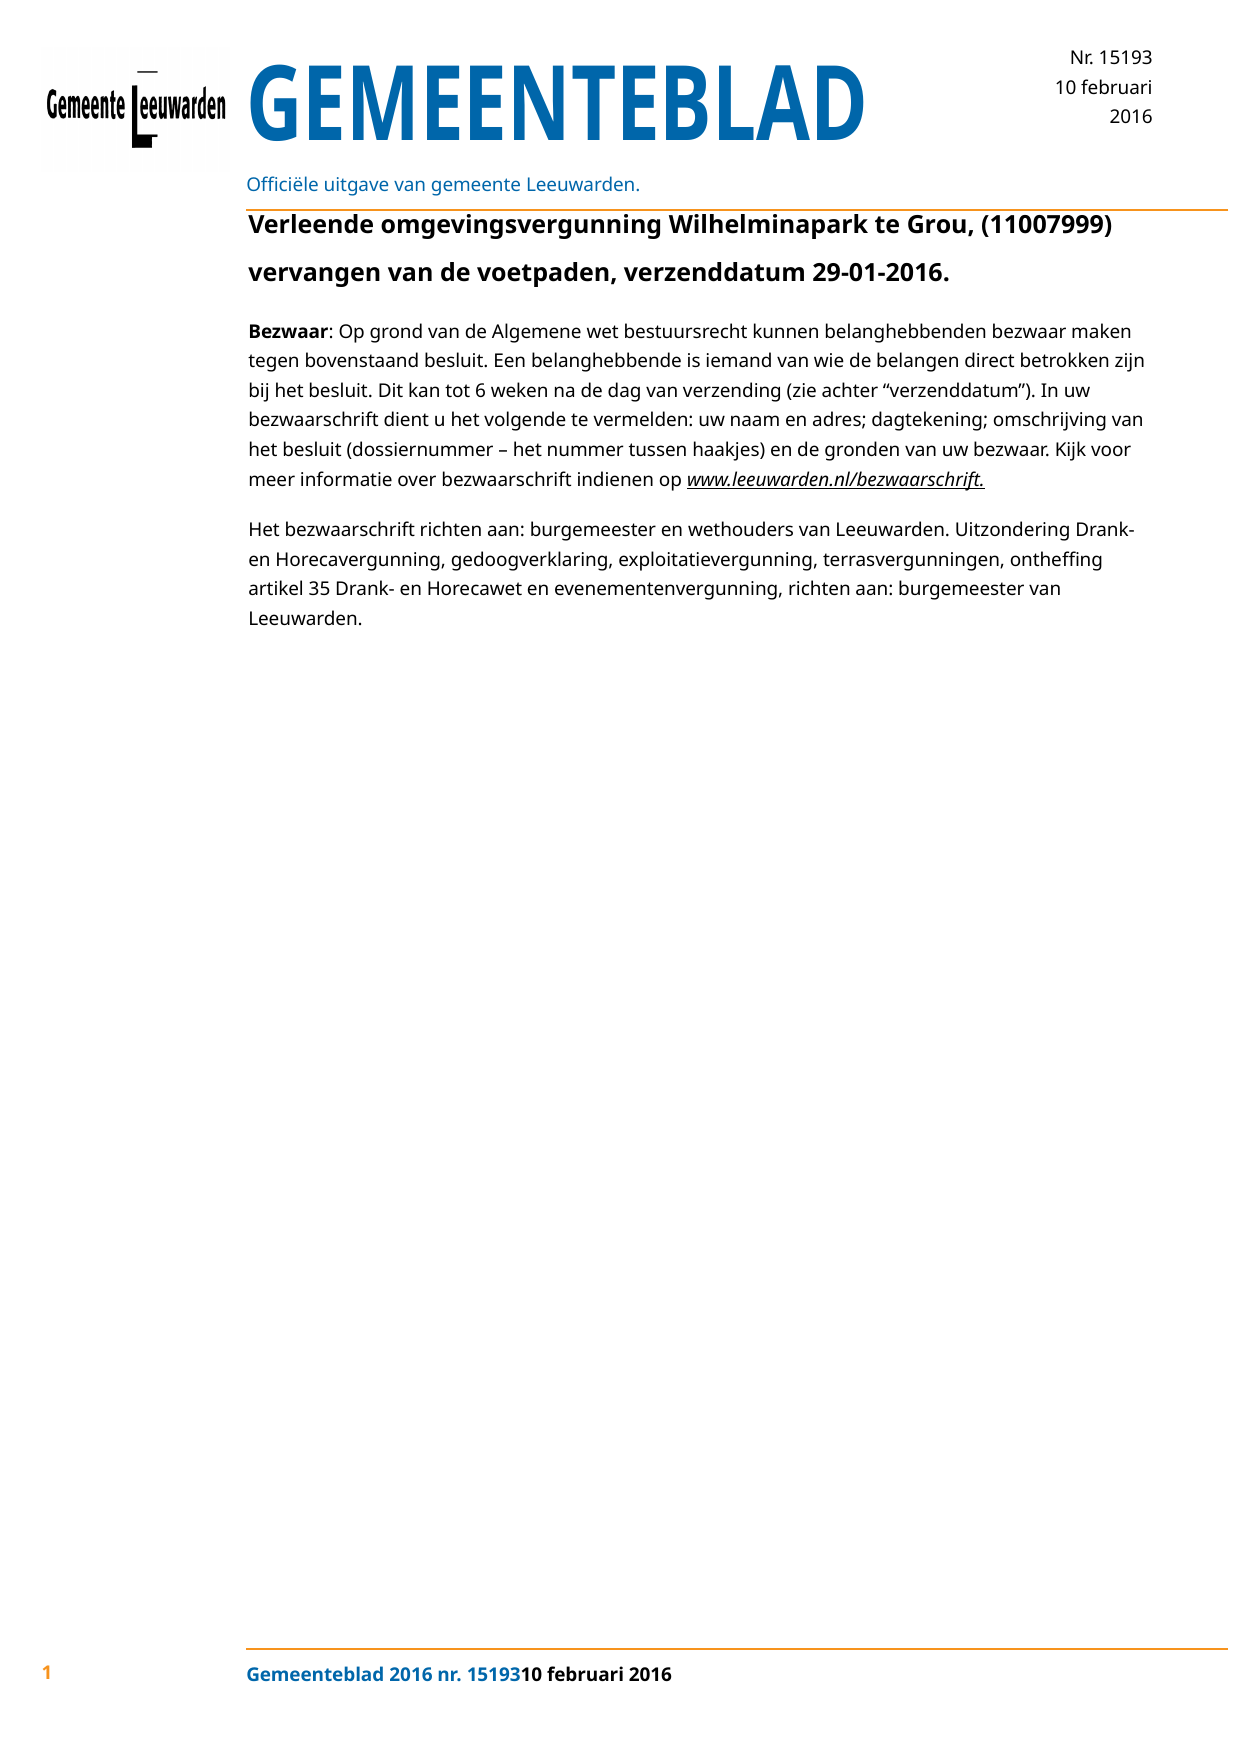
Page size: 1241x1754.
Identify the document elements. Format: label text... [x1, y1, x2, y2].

text Het bezwaarschrift richten aan: burgemeester en wethouders van Leeuwarden. Uitzondering Drank- en Horecavergunning, gedoogverklaring, exploitatievergunning, terrasvergunningen, ontheffing artikel 35 Drank- en Horecawet en evenementenvergunning, richten aan: burgemeester van Leeuwarden. [248, 516, 1152, 631]
picture [41, 47, 231, 172]
text Verleende omgevingsvergunning Wilhelminapark te Grou, (11007999) vervangen van de voetpaden, verzenddatum 29-01-2016. [248, 211, 1152, 288]
text Bezwaar: Op grond van de Algemene wet bestuursrecht kunnen belanghebbenden bezwaar maken tegen bovenstaand besluit. Een belanghebbende is iemand van wie de belangen direct betrokken zijn bij het besluit. Dit kan tot 6 weken na de dag van verzending (zie achter “verzenddatum”). In uw bezwaarschrift dient u het volgende te vermelden: uw naam en adres; dagtekening; omschrijving van het besluit (dossiernummer – het nummer tussen haakjes) en de gronden van uw bezwaar. Kijk voor meer informatie over bezwaarschrift indienen op www.leeuwarden.nl/bezwaarschrift. [248, 318, 1152, 492]
